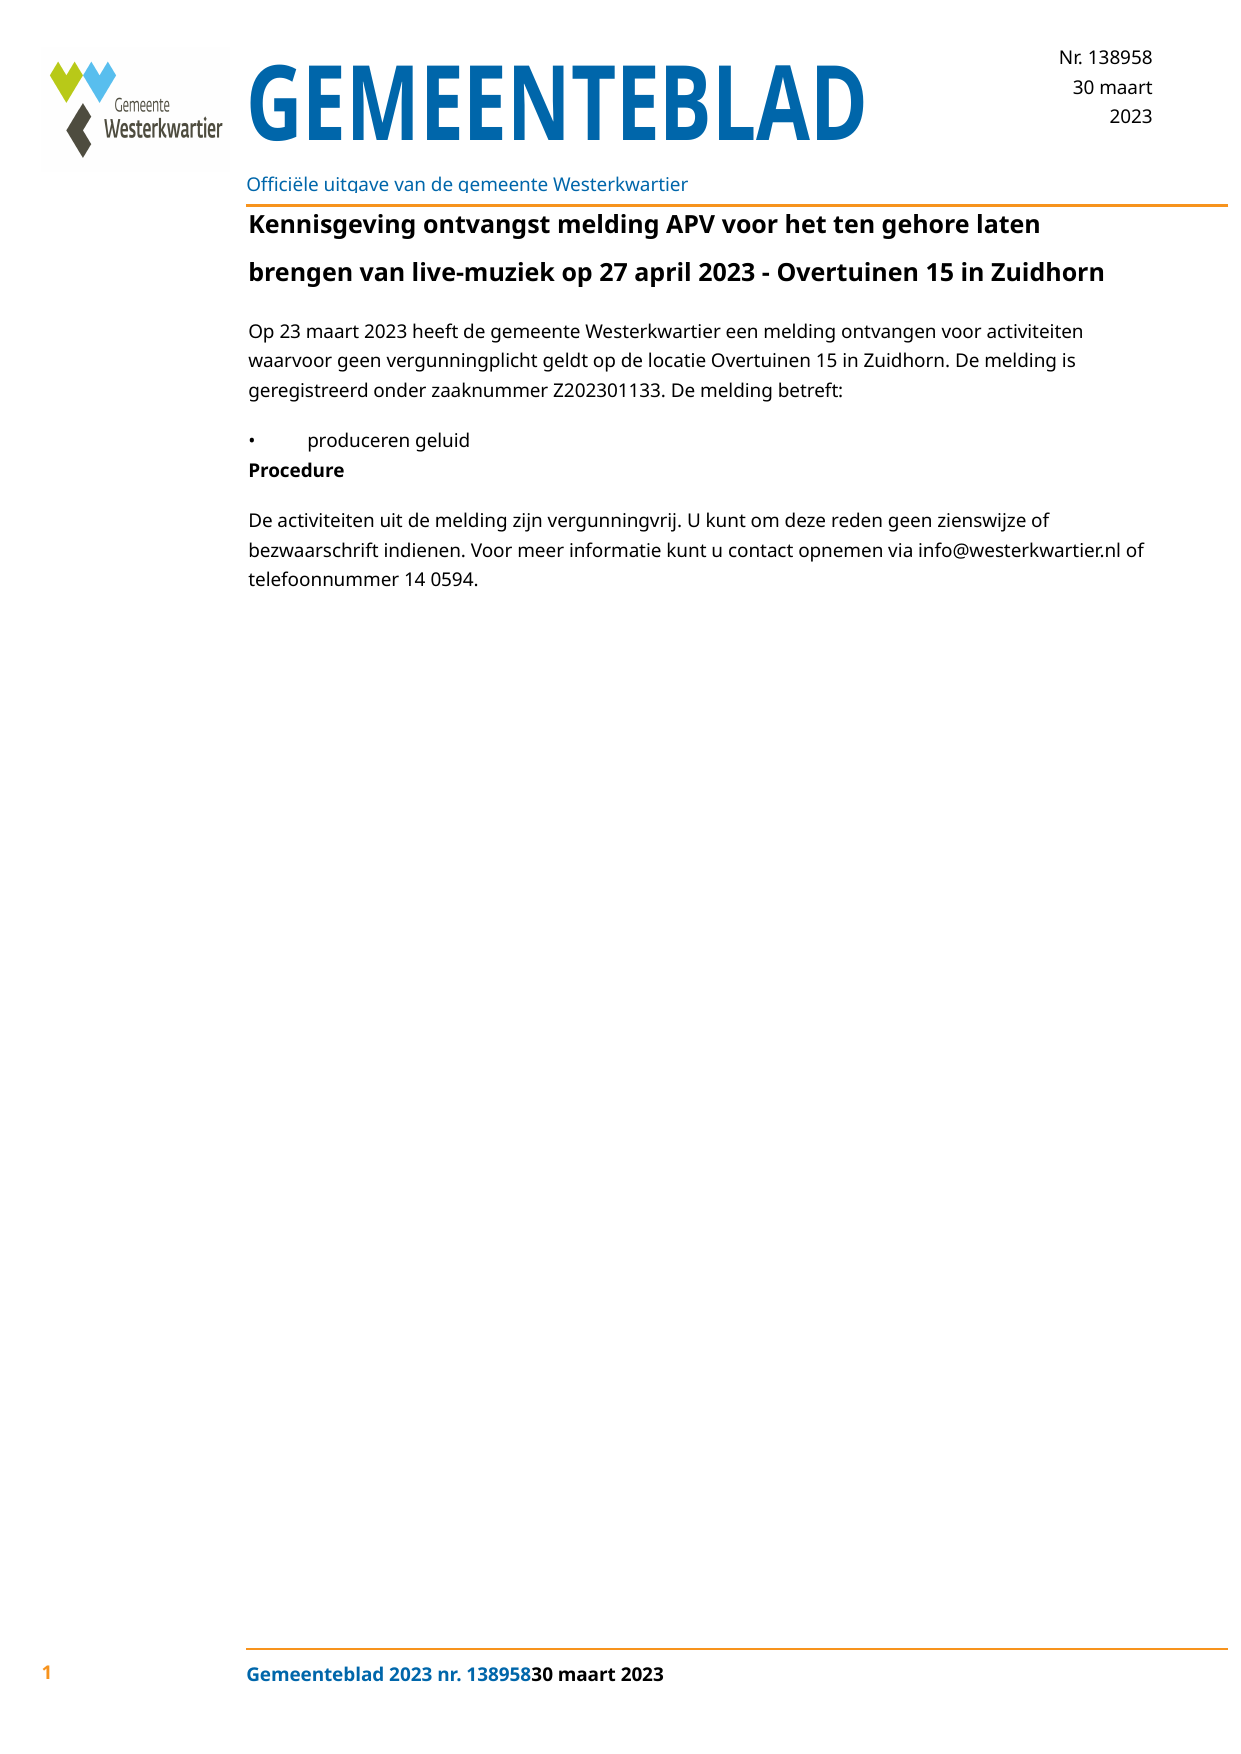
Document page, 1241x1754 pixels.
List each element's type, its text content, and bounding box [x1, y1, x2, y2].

list produceren geluid [248, 427, 1152, 453]
text Procedure [248, 457, 1152, 483]
picture [41, 47, 231, 172]
text Op 23 maart 2023 heeft de gemeente Westerkwartier een melding ontvangen voor activiteiten waarvoor geen vergunningplicht geldt op de locatie Overtuinen 15 in Zuidhorn. De melding is geregistreerd onder zaaknummer Z202301133. De melding betreft: [248, 318, 1152, 403]
text De activiteiten uit de melding zijn vergunningvrij. U kunt om deze reden geen zienswijze of bezwaarschrift indienen. Voor meer informatie kunt u contact opnemen via info@westerkwartier.nl of telefoonnummer 14 0594. [248, 507, 1152, 592]
text Kennisgeving ontvangst melding APV voor het ten gehore laten brengen van live-muziek op 27 april 2023 - Overtuinen 15 in Zuidhorn [248, 207, 1152, 288]
